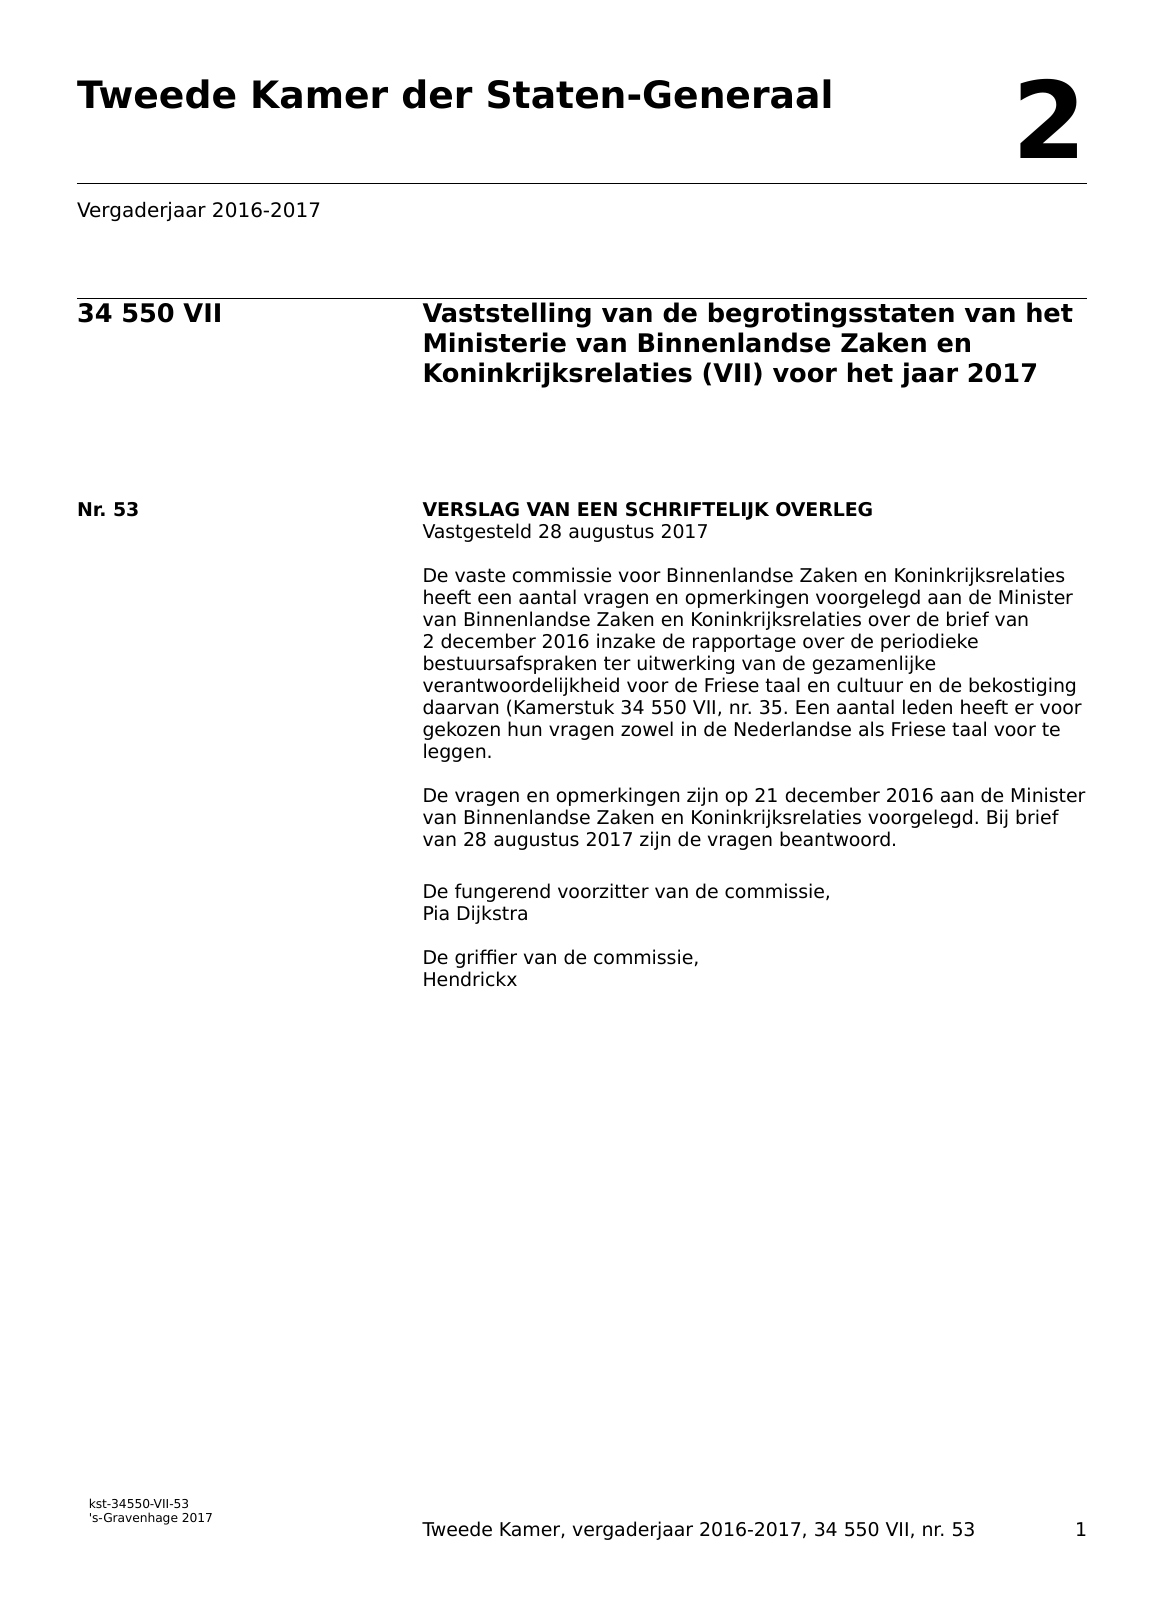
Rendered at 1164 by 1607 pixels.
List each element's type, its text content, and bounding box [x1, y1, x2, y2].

text kst-34550-VII-53 [88, 1497, 323, 1511]
text De fungerend voorzitter van de commissie, Pia Dijkstra [422, 881, 1087, 925]
table_cell Vergaderjaar 2016-2017 [77, 184, 1087, 298]
text De griffier van de commissie, Hendrickx [422, 947, 1087, 991]
subtitle 34 550 VII Vaststelling van de begrotingsstaten van het Ministerie van Binnenlandse Zaken en Koninkrijksrelaties (VII) voor het jaar 2017 [77, 299, 1087, 388]
text De vaste commissie voor Binnenlandse Zaken en Koninkrijksrelaties heeft een aantal vragen en opmerkingen voorgelegd aan de Minister van Binnenlandse Zaken en Koninkrijksrelaties over de brief van 2 december 2016 inzake de rapportage over de periodieke bestuursafspraken ter uitwerking van de gezamenlijke verantwoordelijkheid voor de Friese taal en cultuur en de bekostiging daarvan (Kamerstuk 34 550 VII, nr. 35. Een aantal leden heeft er voor gekozen hun vragen zowel in de Nederlandse als Friese taal voor te leggen. [422, 565, 1087, 763]
text 's-Gravenhage 2017 [88, 1511, 323, 1525]
subtitle Nr. 53 VERSLAG VAN EEN SCHRIFTELIJK OVERLEG [77, 499, 1087, 521]
table_header 2 [886, 59, 1087, 183]
table_header Tweede Kamer der Staten-Generaal [77, 59, 886, 183]
text Vastgesteld 28 augustus 2017 [422, 521, 1087, 543]
text De vragen en opmerkingen zijn op 21 december 2016 aan de Minister van Binnenlandse Zaken en Koninkrijksrelaties voorgelegd. Bij brief van 28 augustus 2017 zijn de vragen beantwoord. [422, 785, 1087, 851]
